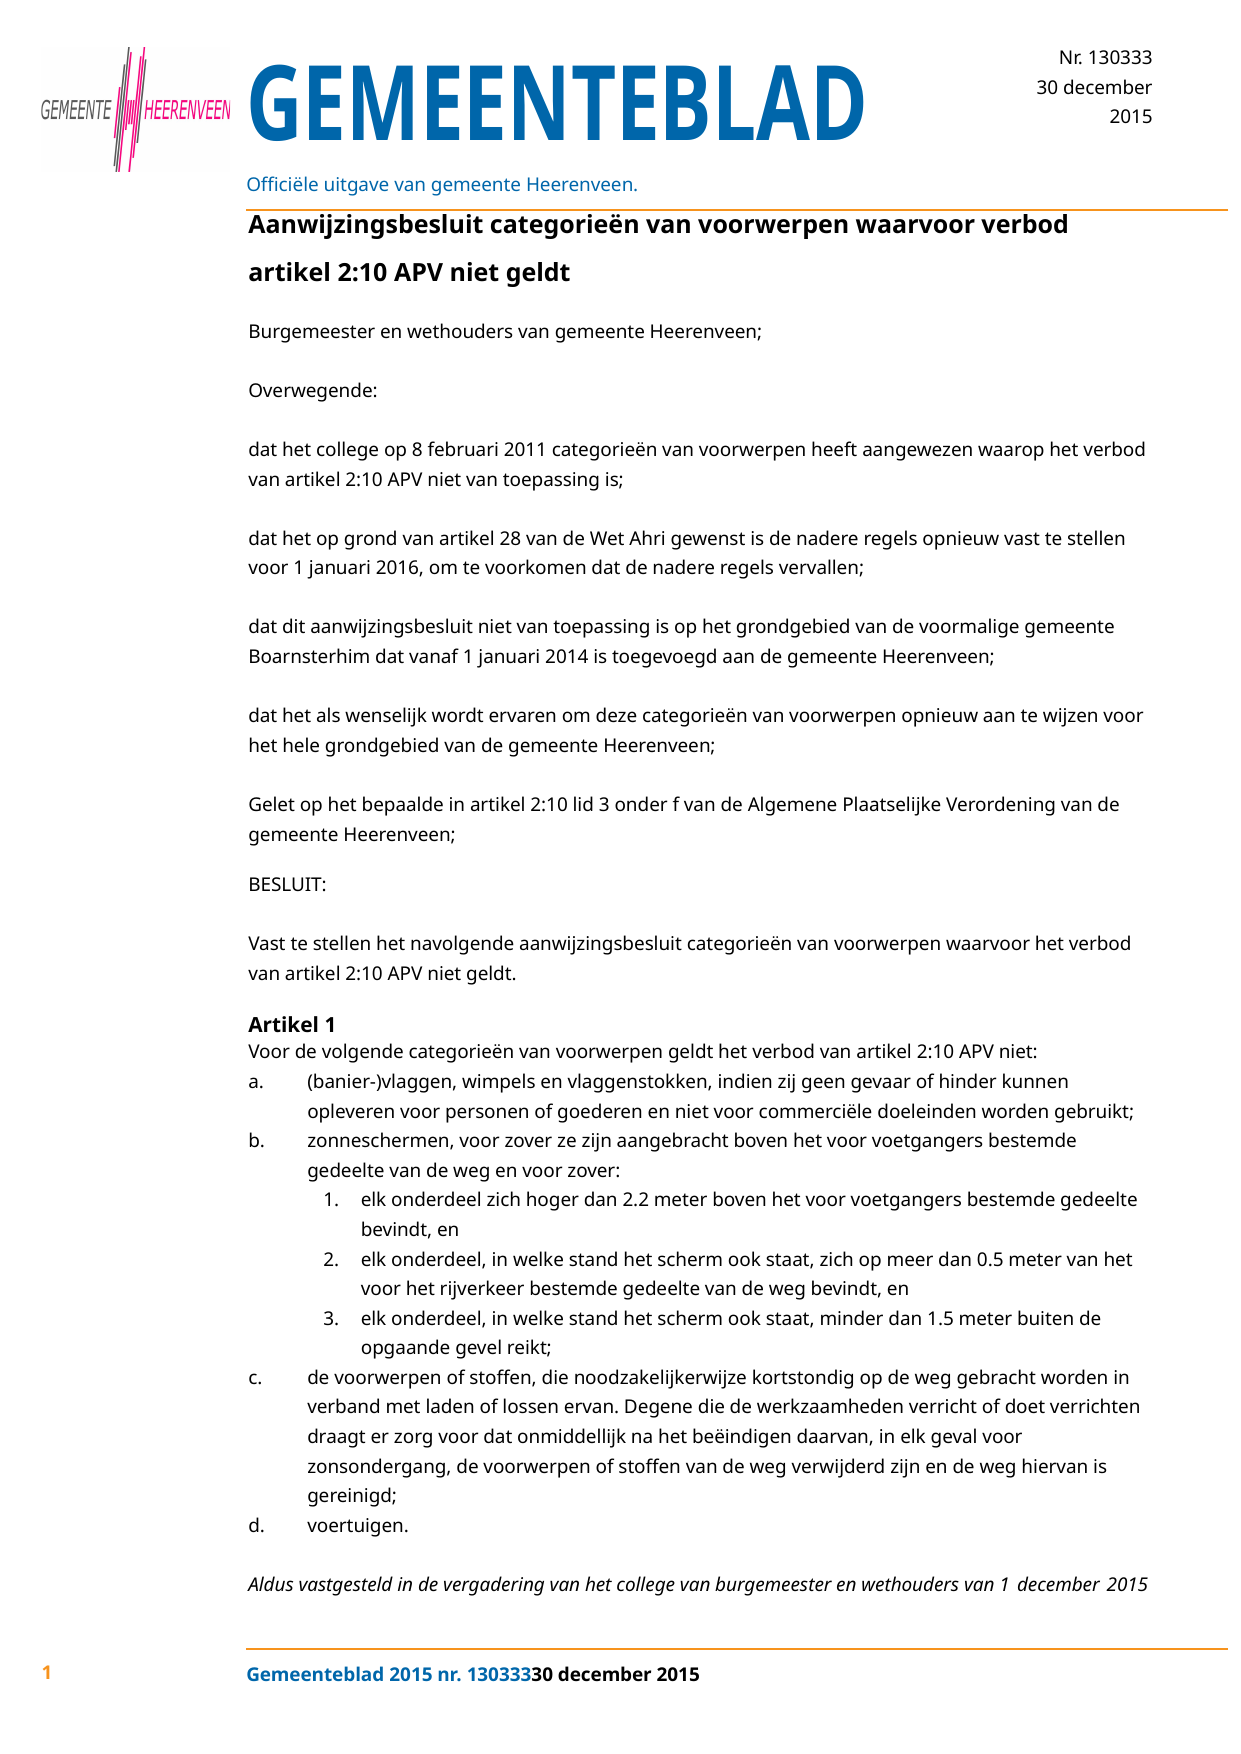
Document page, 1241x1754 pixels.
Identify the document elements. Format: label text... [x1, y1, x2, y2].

text Overwegende: [248, 377, 1152, 403]
text dat het als wenselijk wordt ervaren om deze categorieën van voorwerpen opnieuw aan te wijzen voor het hele grondgebied van de gemeente Heerenveen; [248, 702, 1152, 758]
text Voor de volgende categorieën van voorwerpen geldt het verbod van artikel 2:10 APV niet: [248, 1039, 1152, 1064]
list zonneschermen, voor zover ze zijn aangebracht boven het voor voetgangers bestemde gedeelte van de weg en voor zover: [248, 1127, 1152, 1183]
list elk onderdeel zich hoger dan 2.2 meter boven het voor voetgangers bestemde gedeelte bevindt, en [323, 1187, 1152, 1242]
text BESLUIT: [248, 871, 1152, 897]
list elk onderdeel, in welke stand het scherm ook staat, zich op meer dan 0.5 meter van het voor het rijverkeer bestemde gedeelte van de weg bevindt, en [323, 1246, 1152, 1301]
text Aanwijzingsbesluit categorieën van voorwerpen waarvoor verbod artikel 2:10 APV niet geldt [248, 211, 1152, 288]
text Gelet op het bepaalde in artikel 2:10 lid 3 onder f van de Algemene Plaatselijke Verordening van de gemeente Heerenveen; [248, 791, 1152, 847]
text dat dit aanwijzingsbesluit niet van toepassing is op het grondgebied van de voormalige gemeente Boarnsterhim dat vanaf 1 januari 2014 is toegevoegd aan de gemeente Heerenveen; [248, 614, 1152, 669]
list elk onderdeel, in welke stand het scherm ook staat, minder dan 1.5 meter buiten de opgaande gevel reikt; [323, 1305, 1152, 1360]
list voertuigen. [248, 1512, 1152, 1538]
picture [41, 47, 231, 172]
text dat het op grond van artikel 28 van de Wet Ahri gewenst is de nadere regels opnieuw vast te stellen voor 1 januari 2016, om te voorkomen dat de nadere regels vervallen; [248, 525, 1152, 580]
list (banier-)vlaggen, wimpels en vlaggenstokken, indien zij geen gevaar of hinder kunnen opleveren voor personen of goederen en niet voor commerciële doeleinden worden gebruikt; [248, 1068, 1152, 1124]
list de voorwerpen of stoffen, die noodzakelijkerwijze kortstondig op de weg gebracht worden in verband met laden of lossen ervan. Degene die de werkzaamheden verricht of doet verrichten draagt er zorg voor dat onmiddellijk na het beëindigen daarvan, in elk geval voor zonsondergang, de voorwerpen of stoffen van de weg verwijderd zijn en de weg hiervan is gereinigd; [248, 1364, 1152, 1508]
text dat het college op 8 februari 2011 categorieën van voorwerpen heeft aangewezen waarop het verbod van artikel 2:10 APV niet van toepassing is; [248, 436, 1152, 492]
text Vast te stellen het navolgende aanwijzingsbesluit categorieën van voorwerpen waarvoor het verbod van artikel 2:10 APV niet geldt. [248, 930, 1152, 986]
text Artikel 1 [248, 1010, 1152, 1039]
text Aldus vastgesteld in de vergadering van het college van burgemeester en wethouders van 1 december 2015 [248, 1571, 1152, 1597]
text Burgemeester en wethouders van gemeente Heerenveen; [248, 318, 1152, 344]
